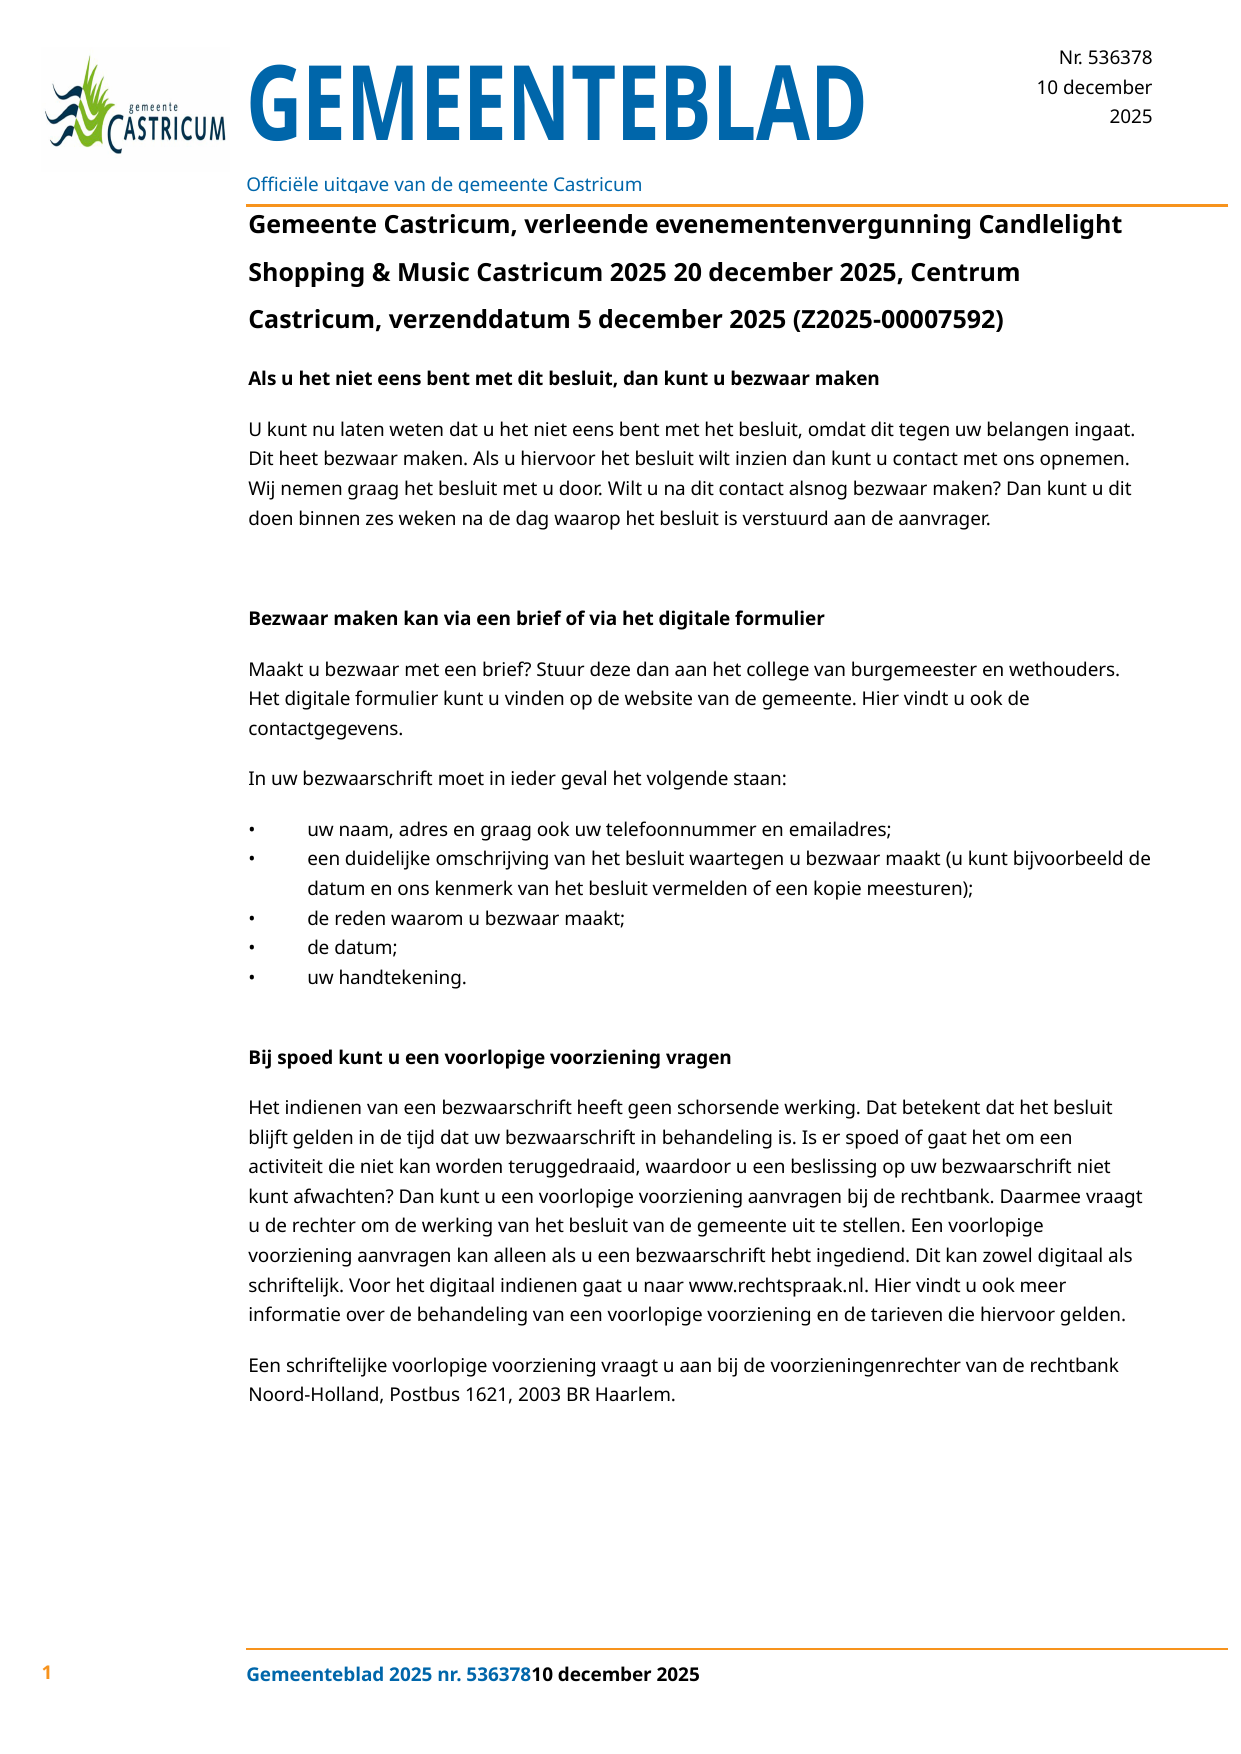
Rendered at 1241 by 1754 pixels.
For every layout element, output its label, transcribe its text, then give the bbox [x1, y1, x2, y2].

text In uw bezwaarschrift moet in ieder geval het volgende staan: [248, 766, 1152, 791]
picture [41, 47, 231, 172]
list uw naam, adres en graag ook uw telefoonnummer en emailadres; [248, 816, 1152, 842]
list de reden waarom u bezwaar maakt; [248, 905, 1152, 930]
list de datum; [248, 934, 1152, 960]
text Het indienen van een bezwaarschrift heeft geen schorsende werking. Dat betekent dat het besluit blijft gelden in de tijd dat uw bezwaarschrift in behandeling is. Is er spoed of gaat het om een activiteit die niet kan worden teruggedraaid, waardoor u een beslissing op uw bezwaarschrift niet kunt afwachten? Dan kunt u een voorlopige voorziening aanvragen bij de rechtbank. Daarmee vraagt u de rechter om de werking van het besluit van de gemeente uit te stellen. Een voorlopige voorziening aanvragen kan alleen als u een bezwaarschrift hebt ingediend. Dit kan zowel digitaal als schriftelijk. Voor het digitaal indienen gaat u naar www.rechtspraak.nl. Hier vindt u ook meer informatie over de behandeling van een voorlopige voorziening en de tarieven die hiervoor gelden. [248, 1094, 1152, 1327]
text Gemeente Castricum, verleende evenementenvergunning Candlelight Shopping & Music Castricum 2025 20 december 2025, Centrum Castricum, verzenddatum 5 december 2025 (Z2025-00007592) [248, 207, 1152, 336]
text Bij spoed kunt u een voorlopige voorziening vragen [248, 1044, 1152, 1069]
text U kunt nu laten weten dat u het niet eens bent met het besluit, omdat dit tegen uw belangen ingaat. Dit heet bezwaar maken. Als u hiervoor het besluit wilt inzien dan kunt u contact met ons opnemen. Wij nemen graag het besluit met u door. Wilt u na dit contact alsnog bezwaar maken? Dan kunt u dit doen binnen zes weken na de dag waarop het besluit is verstuurd aan de aanvrager. [248, 416, 1152, 530]
list uw handtekening. [248, 964, 1152, 989]
text Als u het niet eens bent met dit besluit, dan kunt u bezwaar maken [248, 366, 1152, 391]
text Maakt u bezwaar met een brief? Stuur deze dan aan het college van burgemeester en wethouders. Het digitale formulier kunt u vinden op de website van de gemeente. Hier vindt u ook de contactgegevens. [248, 656, 1152, 741]
text Een schriftelijke voorlopige voorziening vraagt u aan bij de voorzieningenrechter van de rechtbank Noord-Holland, Postbus 1621, 2003 BR Haarlem. [248, 1352, 1152, 1407]
text Bezwaar maken kan via een brief of via het digitale formulier [248, 606, 1152, 631]
list een duidelijke omschrijving van het besluit waartegen u bezwaar maakt (u kunt bijvoorbeeld de datum en ons kenmerk van het besluit vermelden of een kopie meesturen); [248, 846, 1152, 901]
